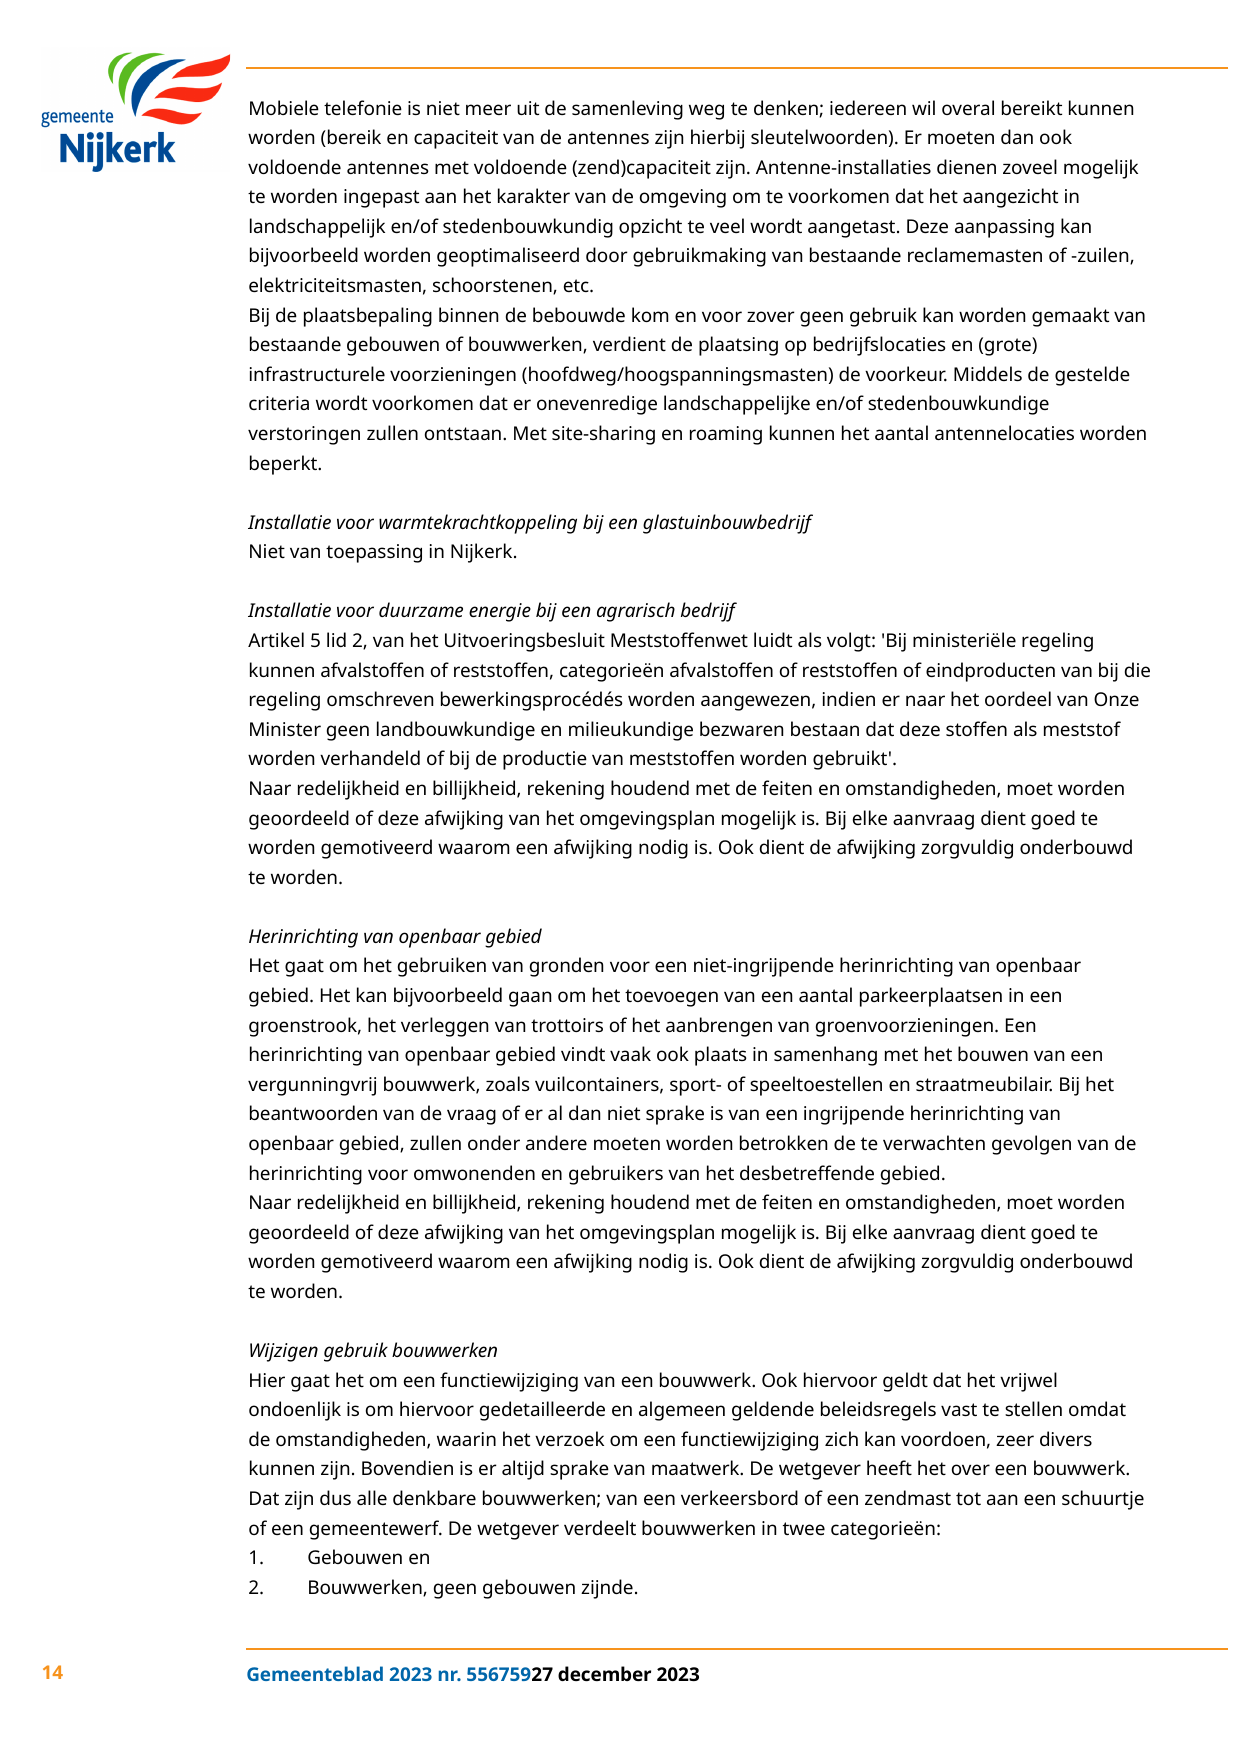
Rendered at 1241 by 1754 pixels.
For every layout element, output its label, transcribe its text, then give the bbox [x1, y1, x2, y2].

text Hier gaat het om een functiewijziging van een bouwwerk. Ook hiervoor geldt dat het vrijwel ondoenlijk is om hiervoor gedetailleerde en algemeen geldende beleidsregels vast te stellen omdat de omstandigheden, waarin het verzoek om een functiewijziging zich kan voordoen, zeer divers kunnen zijn. Bovendien is er altijd sprake van maatwerk. De wetgever heeft het over een bouwwerk. Dat zijn dus alle denkbare bouwwerken; van een verkeersbord of een zendmast tot aan een schuurtje of een gemeentewerf. De wetgever verdeelt bouwwerken in twee categorieën: [248, 1367, 1152, 1541]
text Naar redelijkheid en billijkheid, rekening houdend met de feiten en omstandigheden, moet worden geoordeeld of deze afwijking van het omgevingsplan mogelijk is. Bij elke aanvraag dient goed te worden gemotiveerd waarom een afwijking nodig is. Ook dient de afwijking zorgvuldig onderbouwd te worden. [248, 775, 1152, 890]
list Gebouwen en [248, 1544, 1152, 1570]
text Bij de plaatsbepaling binnen de bebouwde kom en voor zover geen gebruik kan worden gemaakt van bestaande gebouwen of bouwwerken, verdient de plaatsing op bedrijfslocaties en (grote) infrastructurele voorzieningen (hoofdweg/hoogspanningsmasten) de voorkeur. Middels de gestelde criteria wordt voorkomen dat er onevenredige landschappelijke en/of stedenbouwkundige verstoringen zullen ontstaan. Met site-sharing en roaming kunnen het aantal antennelocaties worden beperkt. [248, 302, 1152, 476]
list Bouwwerken, geen gebouwen zijnde. [248, 1574, 1152, 1600]
picture [41, 47, 231, 172]
text Artikel 5 lid 2, van het Uitvoeringsbesluit Meststoffenwet luidt als volgt: 'Bij ministeriële regeling kunnen afvalstoffen of reststoffen, categorieën afvalstoffen of reststoffen of eindproducten van bij die regeling omschreven bewerkingsprocédés worden aangewezen, indien er naar het oordeel van Onze Minister geen landbouwkundige en milieukundige bezwaren bestaan dat deze stoffen als meststof worden verhandeld of bij de productie van meststoffen worden gebruikt'. [248, 627, 1152, 771]
text Niet van toepassing in Nijkerk. [248, 538, 1152, 564]
text Mobiele telefonie is niet meer uit de samenleving weg te denken; iedereen wil overal bereikt kunnen worden (bereik en capaciteit van de antennes zijn hierbij sleutelwoorden). Er moeten dan ook voldoende antennes met voldoende (zend)capaciteit zijn. Antenne-installaties dienen zoveel mogelijk te worden ingepast aan het karakter van de omgeving om te voorkomen dat het aangezicht in landschappelijk en/of stedenbouwkundig opzicht te veel wordt aangetast. Deze aanpassing kan bijvoorbeeld worden geoptimaliseerd door gebruikmaking van bestaande reclamemasten of -zuilen, elektriciteitsmasten, schoorstenen, etc. [248, 95, 1152, 298]
text Installatie voor warmtekrachtkoppeling bij een glastuinbouwbedrijf [248, 509, 1152, 535]
text Wijzigen gebruik bouwwerken [248, 1337, 1152, 1363]
text Het gaat om het gebruiken van gronden voor een niet-ingrijpende herinrichting van openbaar gebied. Het kan bijvoorbeeld gaan om het toevoegen van een aantal parkeerplaatsen in een groenstrook, het verleggen van trottoirs of het aanbrengen van groenvoorzieningen. Een herinrichting van openbaar gebied vindt vaak ook plaats in samenhang met het bouwen van een vergunningvrij bouwwerk, zoals vuilcontainers, sport- of speeltoestellen en straatmeubilair. Bij het beantwoorden van de vraag of er al dan niet sprake is van een ingrijpende herinrichting van openbaar gebied, zullen onder andere moeten worden betrokken de te verwachten gevolgen van de herinrichting voor omwonenden en gebruikers van het desbetreffende gebied. [248, 953, 1152, 1186]
text Installatie voor duurzame energie bij een agrarisch bedrijf [248, 598, 1152, 623]
text Naar redelijkheid en billijkheid, rekening houdend met de feiten en omstandigheden, moet worden geoordeeld of deze afwijking van het omgevingsplan mogelijk is. Bij elke aanvraag dient goed te worden gemotiveerd waarom een afwijking nodig is. Ook dient de afwijking zorgvuldig onderbouwd te worden. [248, 1189, 1152, 1304]
text Herinrichting van openbaar gebied [248, 923, 1152, 949]
